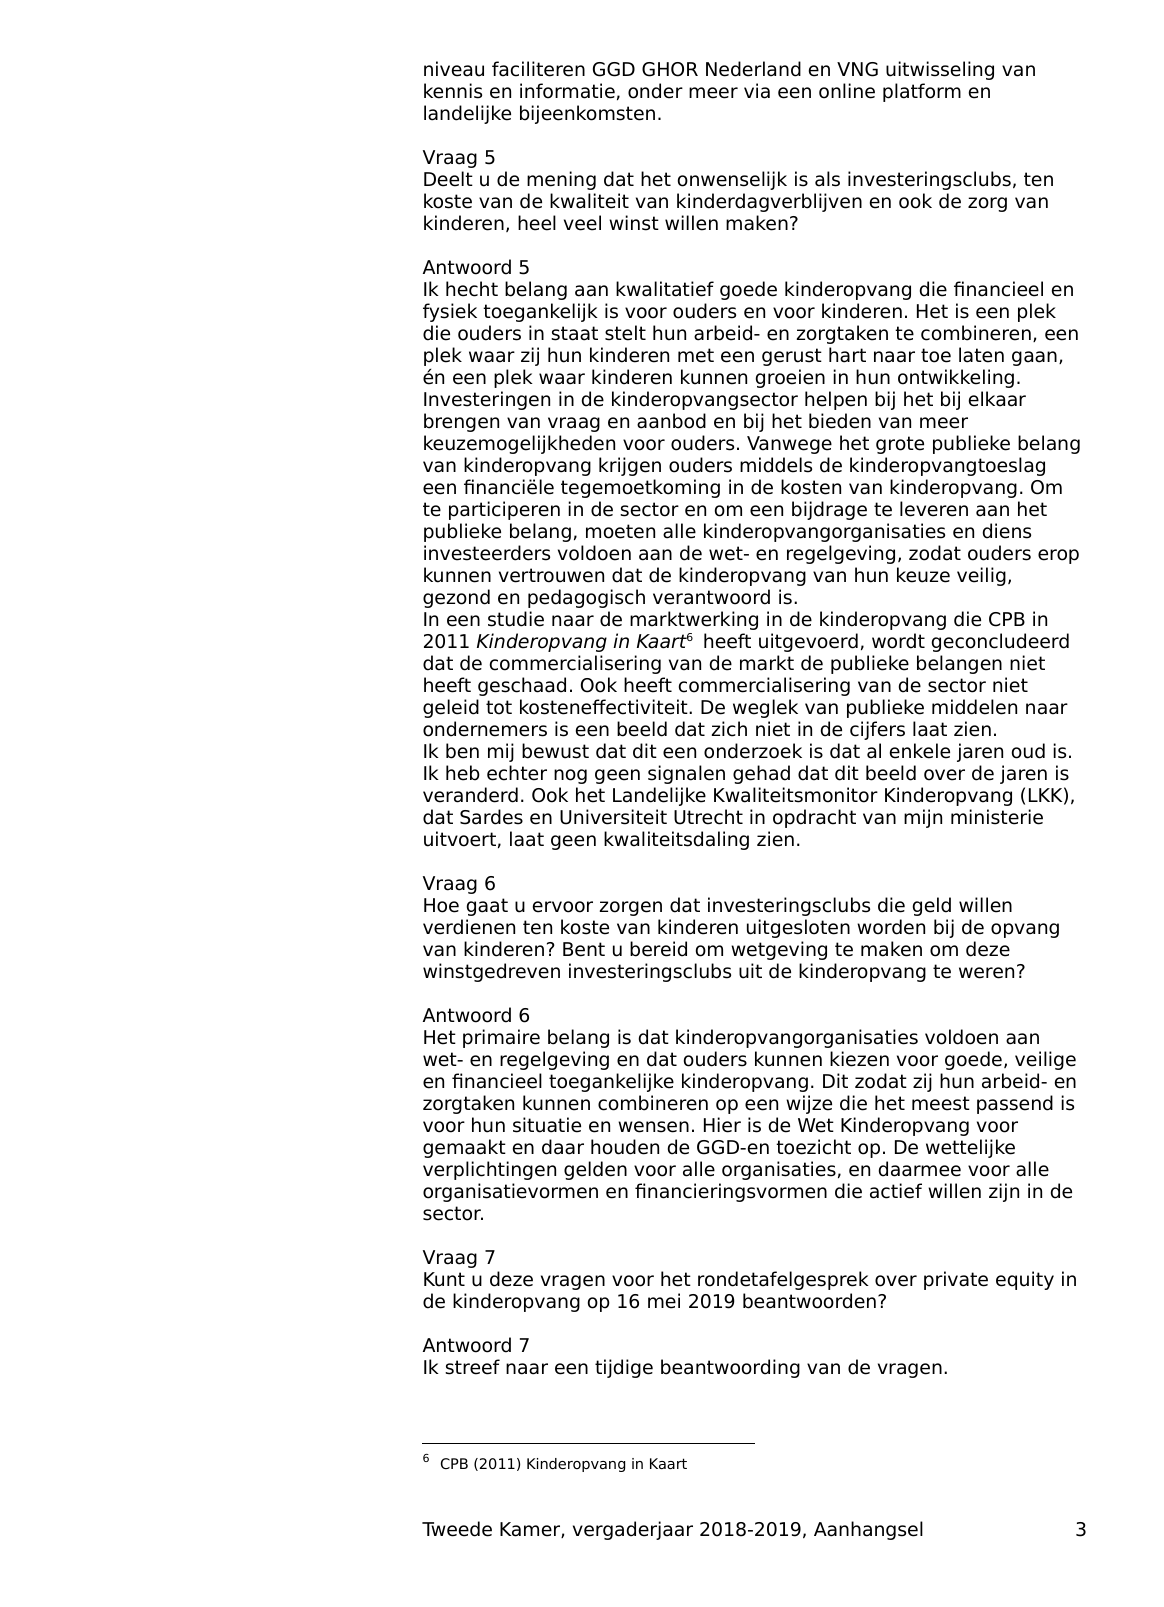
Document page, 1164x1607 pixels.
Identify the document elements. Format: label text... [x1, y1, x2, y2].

text Ik hecht belang aan kwalitatief goede kinderopvang die financieel en fysiek toegankelijk is voor ouders en voor kinderen. Het is een plek die ouders in staat stelt hun arbeid- en zorgtaken te combineren, een plek waar zij hun kinderen met een gerust hart naar toe laten gaan, én een plek waar kinderen kunnen groeien in hun ontwikkeling. Investeringen in de kinderopvangsector helpen bij het bij elkaar brengen van vraag en aanbod en bij het bieden van meer keuzemogelijkheden voor ouders. Vanwege het grote publieke belang van kinderopvang krijgen ouders middels de kinderopvangtoeslag een financiële tegemoetkoming in de kosten van kinderopvang. Om te participeren in de sector en om een bijdrage te leveren aan het publieke belang, moeten alle kinderopvangorganisaties en diens investeerders voldoen aan de wet- en regelgeving, zodat ouders erop kunnen vertrouwen dat de kinderopvang van hun keuze veilig, gezond en pedagogisch verantwoord is. [422, 279, 1087, 609]
text Het primaire belang is dat kinderopvangorganisaties voldoen aan wet- en regelgeving en dat ouders kunnen kiezen voor goede, veilige en financieel toegankelijke kinderopvang. Dit zodat zij hun arbeid- en zorgtaken kunnen combineren op een wijze die het meest passend is voor hun situatie en wensen. Hier is de Wet Kinderopvang voor gemaakt en daar houden de GGD-en toezicht op. De wettelijke verplichtingen gelden voor alle organisaties, en daarmee voor alle organisatievormen en financieringsvormen die actief willen zijn in de sector. [422, 1027, 1087, 1225]
text Vraag 5 [422, 147, 1087, 169]
text Deelt u de mening dat het onwenselijk is als investeringsclubs, ten koste van de kwaliteit van kinderdagverblijven en ook de zorg van kinderen, heel veel winst willen maken? [422, 169, 1087, 235]
text Vraag 7 [422, 1247, 1087, 1269]
text Antwoord 6 [422, 1005, 1087, 1027]
text Vraag 6 [422, 873, 1087, 895]
text Antwoord 7 [422, 1335, 1087, 1357]
text In een studie naar de marktwerking in de kinderopvang die CPB in 2011 Kinderopvang in Kaart heeft uitgevoerd, wordt geconcludeerd dat de commercialisering van de markt de publieke belangen niet heeft geschaad. Ook heeft commercialisering van de sector niet geleid tot kosteneffectiviteit. De weglek van publieke middelen naar ondernemers is een beeld dat zich niet in de cijfers laat zien. [422, 609, 1087, 741]
text Antwoord 5 [422, 257, 1087, 279]
text Ik streef naar een tijdige beantwoording van de vragen. [422, 1357, 1087, 1379]
text Ik ben mij bewust dat dit een onderzoek is dat al enkele jaren oud is. Ik heb echter nog geen signalen gehad dat dit beeld over de jaren is veranderd. Ook het Landelijke Kwaliteitsmonitor Kinderopvang (LKK), dat Sardes en Universiteit Utrecht in opdracht van mijn ministerie uitvoert, laat geen kwaliteitsdaling zien. [422, 741, 1087, 851]
text CPB (2011) Kinderopvang in Kaart [422, 1452, 1087, 1474]
text Hoe gaat u ervoor zorgen dat investeringsclubs die geld willen verdienen ten koste van kinderen uitgesloten worden bij de opvang van kinderen? Bent u bereid om wetgeving te maken om deze winstgedreven investeringsclubs uit de kinderopvang te weren? [422, 895, 1087, 983]
text niveau faciliteren GGD GHOR Nederland en VNG uitwisseling van kennis en informatie, onder meer via een online platform en landelijke bijeenkomsten. [422, 59, 1087, 125]
text Kunt u deze vragen voor het rondetafelgesprek over private equity in de kinderopvang op 16 mei 2019 beantwoorden? [422, 1269, 1087, 1313]
